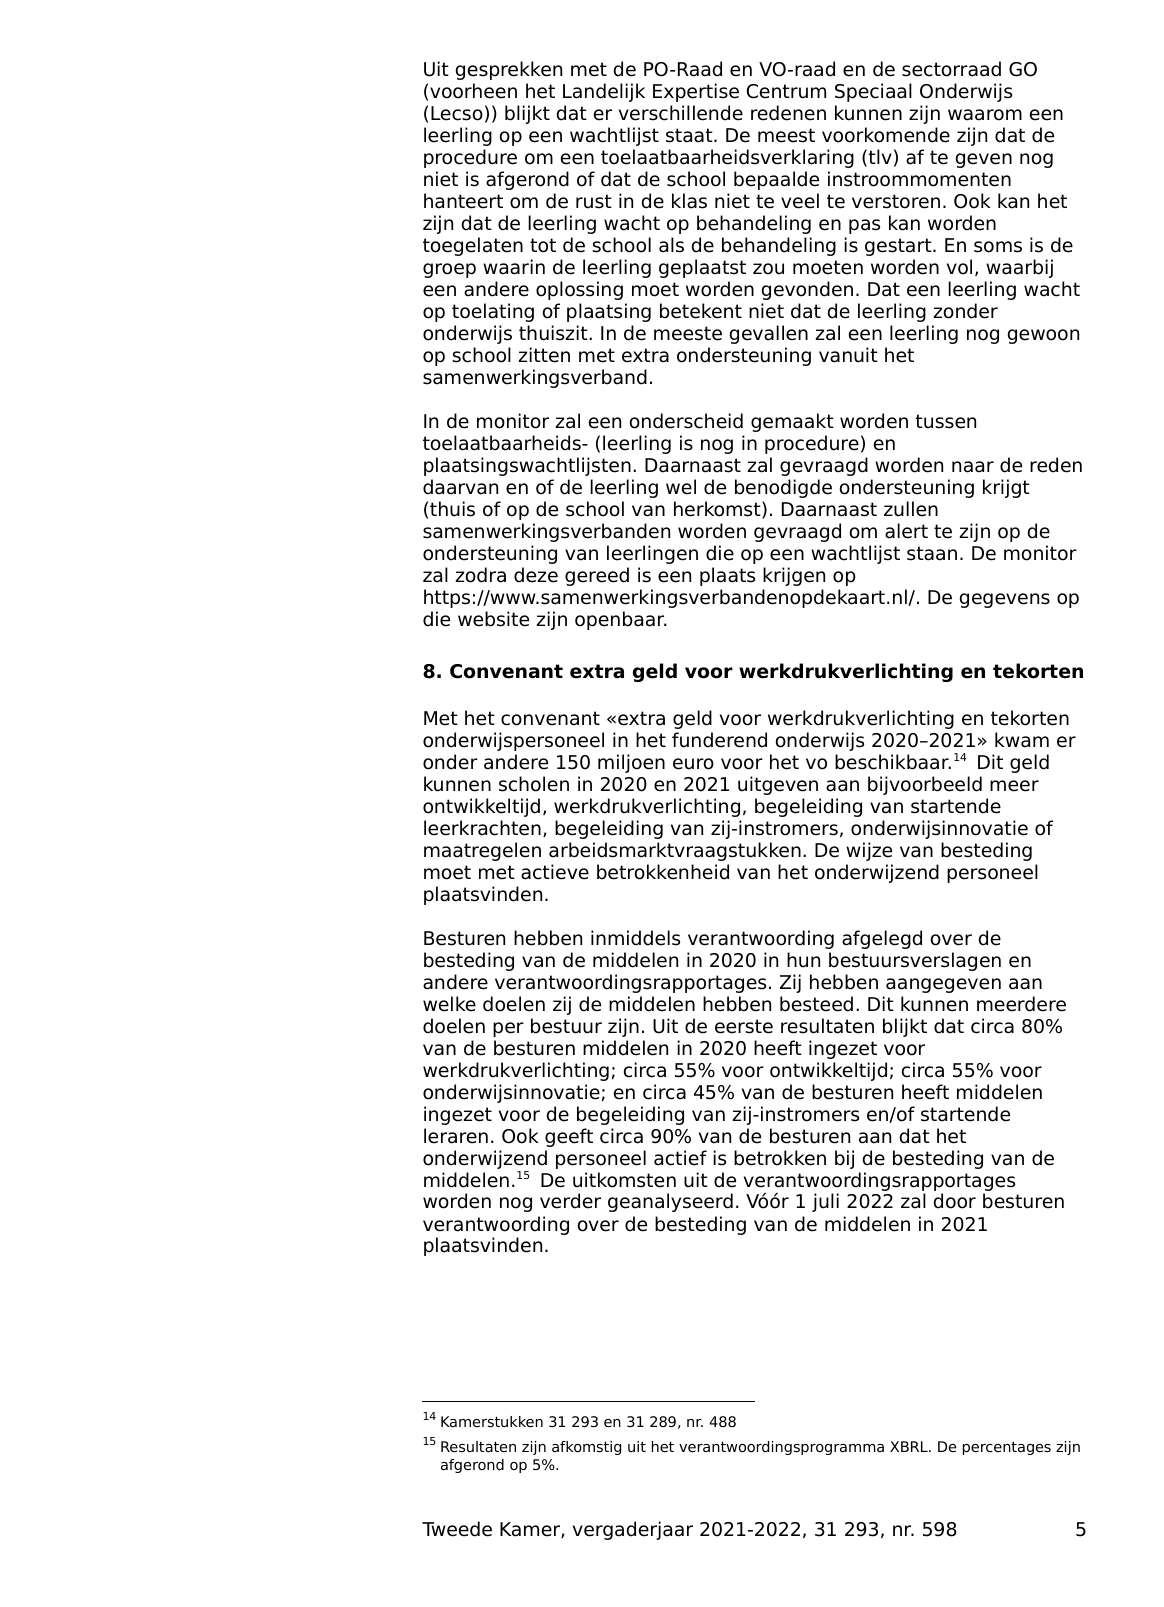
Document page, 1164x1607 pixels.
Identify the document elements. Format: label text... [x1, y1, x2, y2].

subtitle 8. Convenant extra geld voor werkdrukverlichting en tekorten [422, 661, 1087, 683]
text Met het convenant «extra geld voor werkdrukverlichting en tekorten onderwijspersoneel in het funderend onderwijs 2020–2021» kwam er onder andere 150 miljoen euro voor het vo beschikbaar. Dit geld kunnen scholen in 2020 en 2021 uitgeven aan bijvoorbeeld meer ontwikkeltijd, werkdrukverlichting, begeleiding van startende leerkrachten, begeleiding van zij-instromers, onderwijsinnovatie of maatregelen arbeidsmarktvraagstukken. De wijze van besteding moet met actieve betrokkenheid van het onderwijzend personeel plaatsvinden. [422, 708, 1087, 906]
text In de monitor zal een onderscheid gemaakt worden tussen toelaatbaarheids- (leerling is nog in procedure) en plaatsingswachtlijsten. Daarnaast zal gevraagd worden naar de reden daarvan en of de leerling wel de benodigde ondersteuning krijgt (thuis of op de school van herkomst). Daarnaast zullen samenwerkingsverbanden worden gevraagd om alert te zijn op de ondersteuning van leerlingen die op een wachtlijst staan. De monitor zal zodra deze gereed is een plaats krijgen op https://www.samenwerkingsverbandenopdekaart.nl/. De gegevens op die website zijn openbaar. [422, 411, 1087, 631]
text Uit gesprekken met de PO-Raad en VO-raad en de sectorraad GO (voorheen het Landelijk Expertise Centrum Speciaal Onderwijs (Lecso)) blijkt dat er verschillende redenen kunnen zijn waarom een leerling op een wachtlijst staat. De meest voorkomende zijn dat de procedure om een toelaatbaarheidsverklaring (tlv) af te geven nog niet is afgerond of dat de school bepaalde instroommomenten hanteert om de rust in de klas niet te veel te verstoren. Ook kan het zijn dat de leerling wacht op behandeling en pas kan worden toegelaten tot de school als de behandeling is gestart. En soms is de groep waarin de leerling geplaatst zou moeten worden vol, waarbij een andere oplossing moet worden gevonden. Dat een leerling wacht op toelating of plaatsing betekent niet dat de leerling zonder onderwijs thuiszit. In de meeste gevallen zal een leerling nog gewoon op school zitten met extra ondersteuning vanuit het samenwerkingsverband. [422, 59, 1087, 389]
text Kamerstukken 31 293 en 31 289, nr. 488 [422, 1410, 1087, 1432]
text Resultaten zijn afkomstig uit het verantwoordingsprogramma XBRL. De percentages zijn afgerond op 5%. [422, 1435, 1087, 1474]
text Besturen hebben inmiddels verantwoording afgelegd over de besteding van de middelen in 2020 in hun bestuursverslagen en andere verantwoordingsrapportages. Zij hebben aangegeven aan welke doelen zij de middelen hebben besteed. Dit kunnen meerdere doelen per bestuur zijn. Uit de eerste resultaten blijkt dat circa 80% van de besturen middelen in 2020 heeft ingezet voor werkdrukverlichting; circa 55% voor ontwikkeltijd; circa 55% voor onderwijsinnovatie; en circa 45% van de besturen heeft middelen ingezet voor de begeleiding van zij-instromers en/of startende leraren. Ook geeft circa 90% van de besturen aan dat het onderwijzend personeel actief is betrokken bij de besteding van de middelen. De uitkomsten uit de verantwoordingsrapportages worden nog verder geanalyseerd. Vóór 1 juli 2022 zal door besturen verantwoording over de besteding van de middelen in 2021 plaatsvinden. [422, 928, 1087, 1257]
